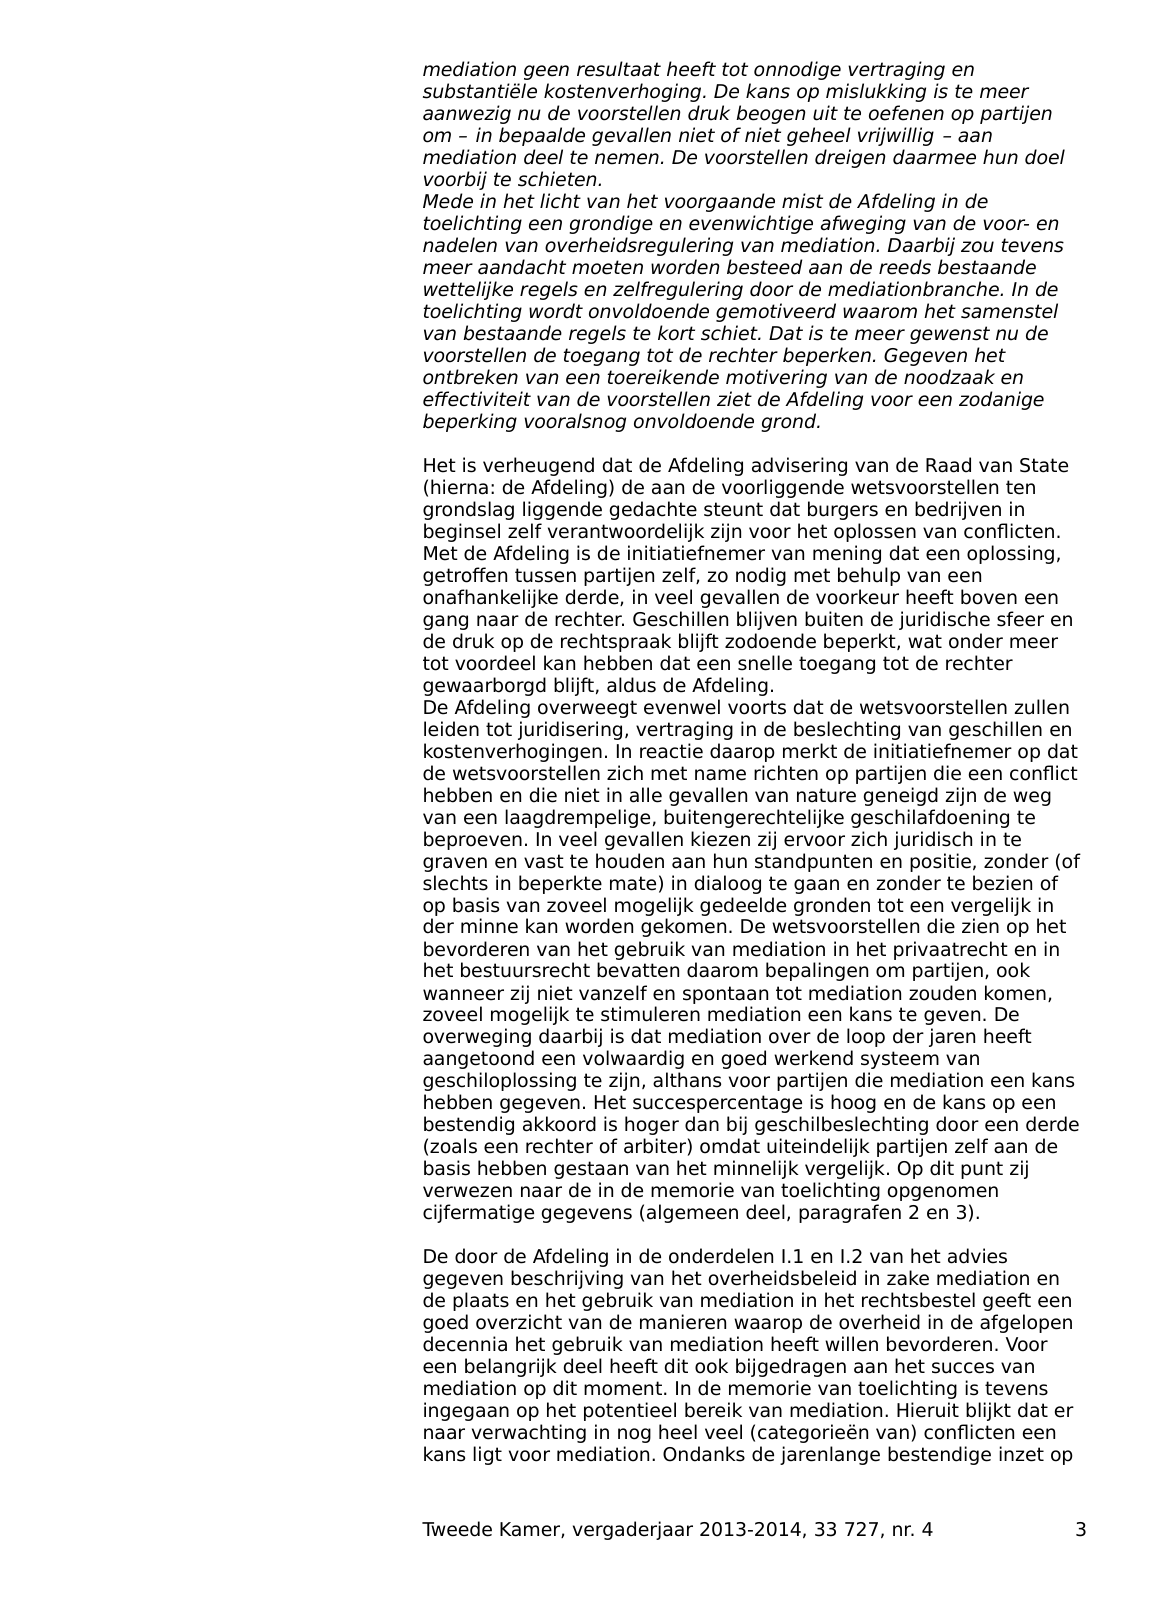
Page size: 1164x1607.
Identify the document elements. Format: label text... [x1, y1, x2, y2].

text mediation geen resultaat heeft tot onnodige vertraging en substantiële kostenverhoging. De kans op mislukking is te meer aanwezig nu de voorstellen druk beogen uit te oefenen op partijen om – in bepaalde gevallen niet of niet geheel vrijwillig – aan mediation deel te nemen. De voorstellen dreigen daarmee hun doel voorbij te schieten. [422, 59, 1087, 191]
text Het is verheugend dat de Afdeling advisering van de Raad van State (hierna: de Afdeling) de aan de voorliggende wetsvoorstellen ten grondslag liggende gedachte steunt dat burgers en bedrijven in beginsel zelf verantwoordelijk zijn voor het oplossen van conflicten. Met de Afdeling is de initiatiefnemer van mening dat een oplossing, getroffen tussen partijen zelf, zo nodig met behulp van een onafhankelijke derde, in veel gevallen de voorkeur heeft boven een gang naar de rechter. Geschillen blijven buiten de juridische sfeer en de druk op de rechtspraak blijft zodoende beperkt, wat onder meer tot voordeel kan hebben dat een snelle toegang tot de rechter gewaarborgd blijft, aldus de Afdeling. [422, 455, 1087, 697]
text Mede in het licht van het voorgaande mist de Afdeling in de toelichting een grondige en evenwichtige afweging van de voor- en nadelen van overheidsregulering van mediation. Daarbij zou tevens meer aandacht moeten worden besteed aan de reeds bestaande wettelijke regels en zelfregulering door de mediationbranche. In de toelichting wordt onvoldoende gemotiveerd waarom het samenstel van bestaande regels te kort schiet. Dat is te meer gewenst nu de voorstellen de toegang tot de rechter beperken. Gegeven het ontbreken van een toereikende motivering van de noodzaak en effectiviteit van de voorstellen ziet de Afdeling voor een zodanige beperking vooralsnog onvoldoende grond. [422, 191, 1087, 433]
text De Afdeling overweegt evenwel voorts dat de wetsvoorstellen zullen leiden tot juridisering, vertraging in de beslechting van geschillen en kostenverhogingen. In reactie daarop merkt de initiatiefnemer op dat de wetsvoorstellen zich met name richten op partijen die een conflict hebben en die niet in alle gevallen van nature geneigd zijn de weg van een laagdrempelige, buitengerechtelijke geschilafdoening te beproeven. In veel gevallen kiezen zij ervoor zich juridisch in te graven en vast te houden aan hun standpunten en positie, zonder (of slechts in beperkte mate) in dialoog te gaan en zonder te bezien of op basis van zoveel mogelijk gedeelde gronden tot een vergelijk in der minne kan worden gekomen. De wetsvoorstellen die zien op het bevorderen van het gebruik van mediation in het privaatrecht en in het bestuursrecht bevatten daarom bepalingen om partijen, ook wanneer zij niet vanzelf en spontaan tot mediation zouden komen, zoveel mogelijk te stimuleren mediation een kans te geven. De overweging daarbij is dat mediation over de loop der jaren heeft aangetoond een volwaardig en goed werkend systeem van geschiloplossing te zijn, althans voor partijen die mediation een kans hebben gegeven. Het succespercentage is hoog en de kans op een bestendig akkoord is hoger dan bij geschilbeslechting door een derde (zoals een rechter of arbiter) omdat uiteindelijk partijen zelf aan de basis hebben gestaan van het minnelijk vergelijk. Op dit punt zij verwezen naar de in de memorie van toelichting opgenomen cijfermatige gegevens (algemeen deel, paragrafen 2 en 3). [422, 697, 1087, 1224]
text De door de Afdeling in de onderdelen I.1 en I.2 van het advies gegeven beschrijving van het overheidsbeleid in zake mediation en de plaats en het gebruik van mediation in het rechtsbestel geeft een goed overzicht van de manieren waarop de overheid in de afgelopen decennia het gebruik van mediation heeft willen bevorderen. Voor een belangrijk deel heeft dit ook bijgedragen aan het succes van mediation op dit moment. In de memorie van toelichting is tevens ingegaan op het potentieel bereik van mediation. Hieruit blijkt dat er naar verwachting in nog heel veel (categorieën van) conflicten een kans ligt voor mediation. Ondanks de jarenlange bestendige inzet op [422, 1246, 1087, 1466]
